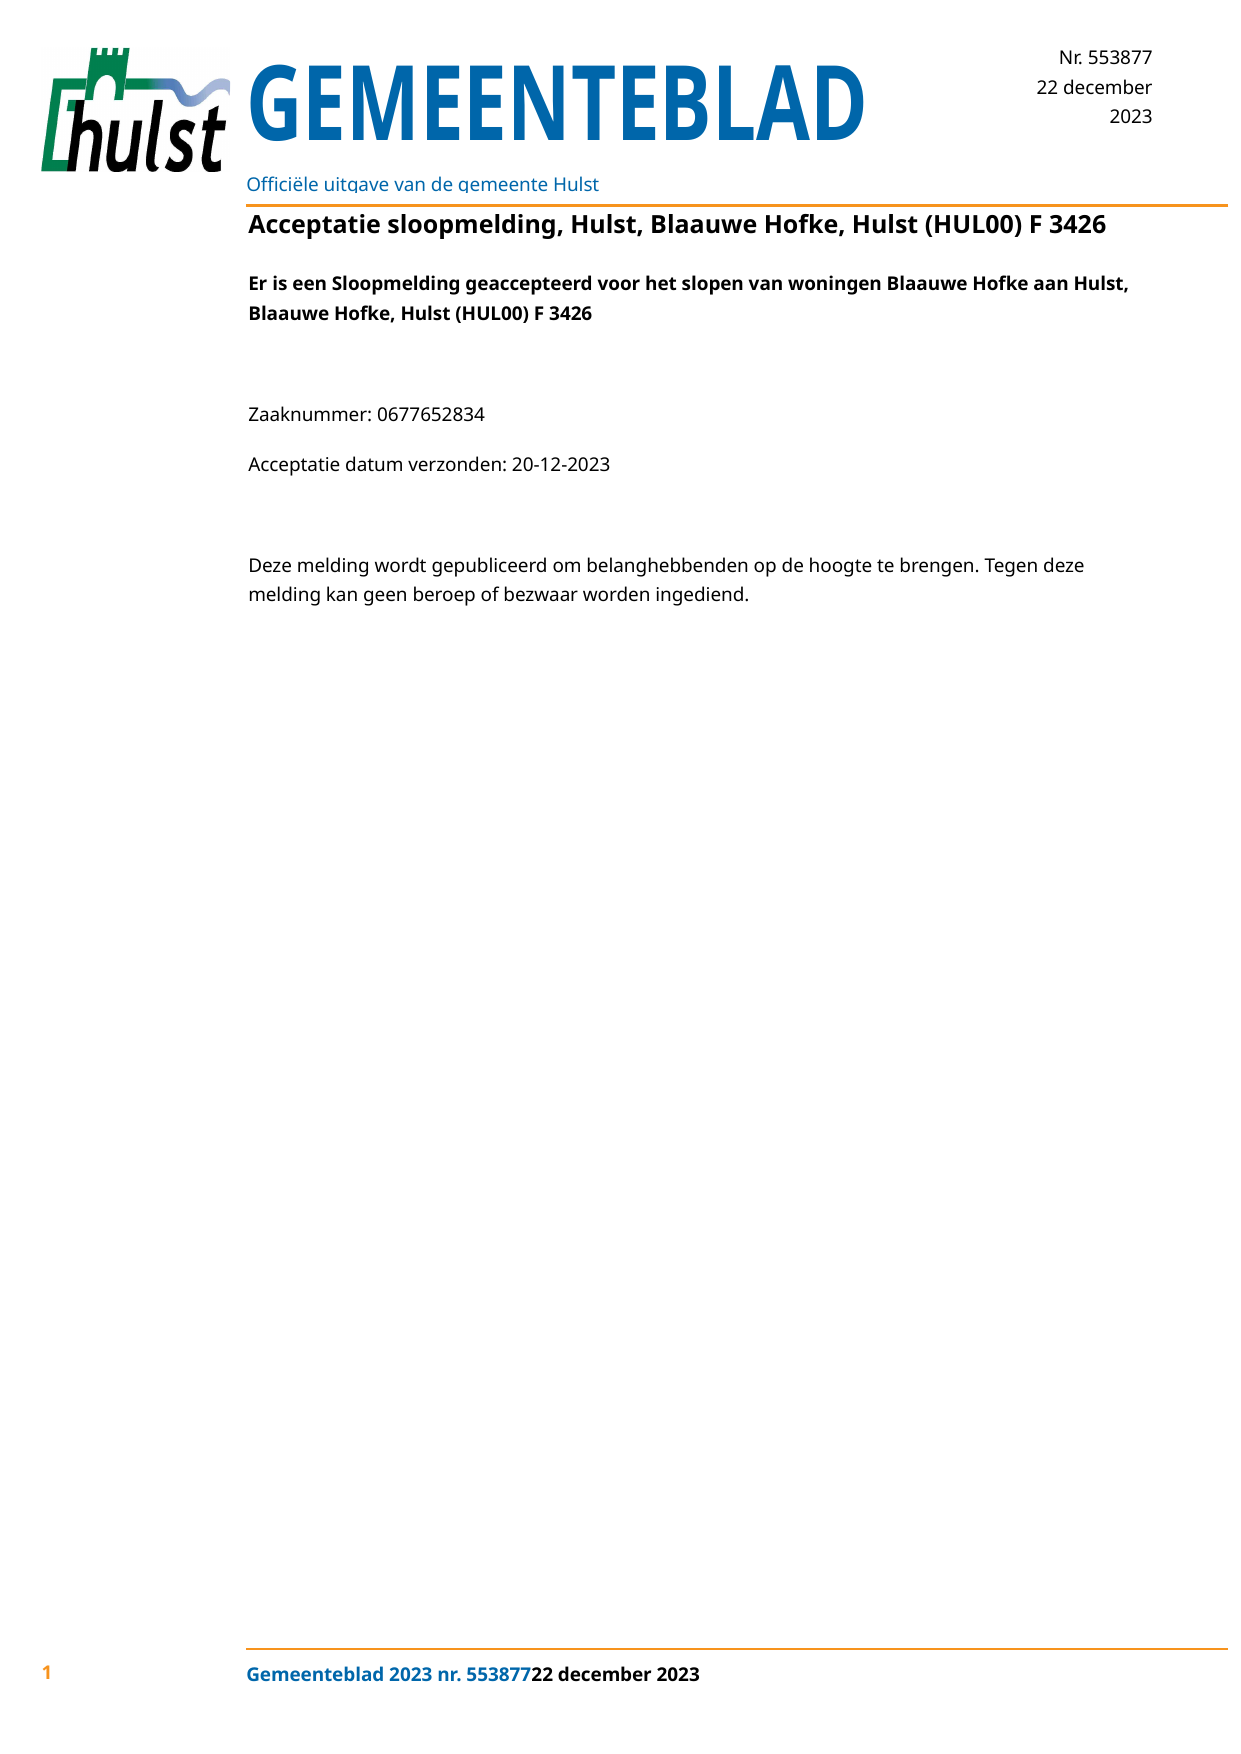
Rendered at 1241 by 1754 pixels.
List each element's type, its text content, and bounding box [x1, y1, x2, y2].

picture [41, 47, 231, 172]
text Deze melding wordt gepubliceerd om belanghebbenden op de hoogte te brengen. Tegen deze melding kan geen beroep of bezwaar worden ingediend. [248, 552, 1152, 607]
text Acceptatie sloopmelding, Hulst, Blaauwe Hofke, Hulst (HUL00) F 3426 [248, 207, 1152, 241]
text Zaaknummer: 0677652834 [248, 401, 1152, 426]
text Acceptatie datum verzonden: 20-12-2023 [248, 451, 1152, 477]
text Er is een Sloopmelding geaccepteerd voor het slopen van woningen Blaauwe Hofke aan Hulst, Blaauwe Hofke, Hulst (HUL00) F 3426 [248, 270, 1152, 326]
